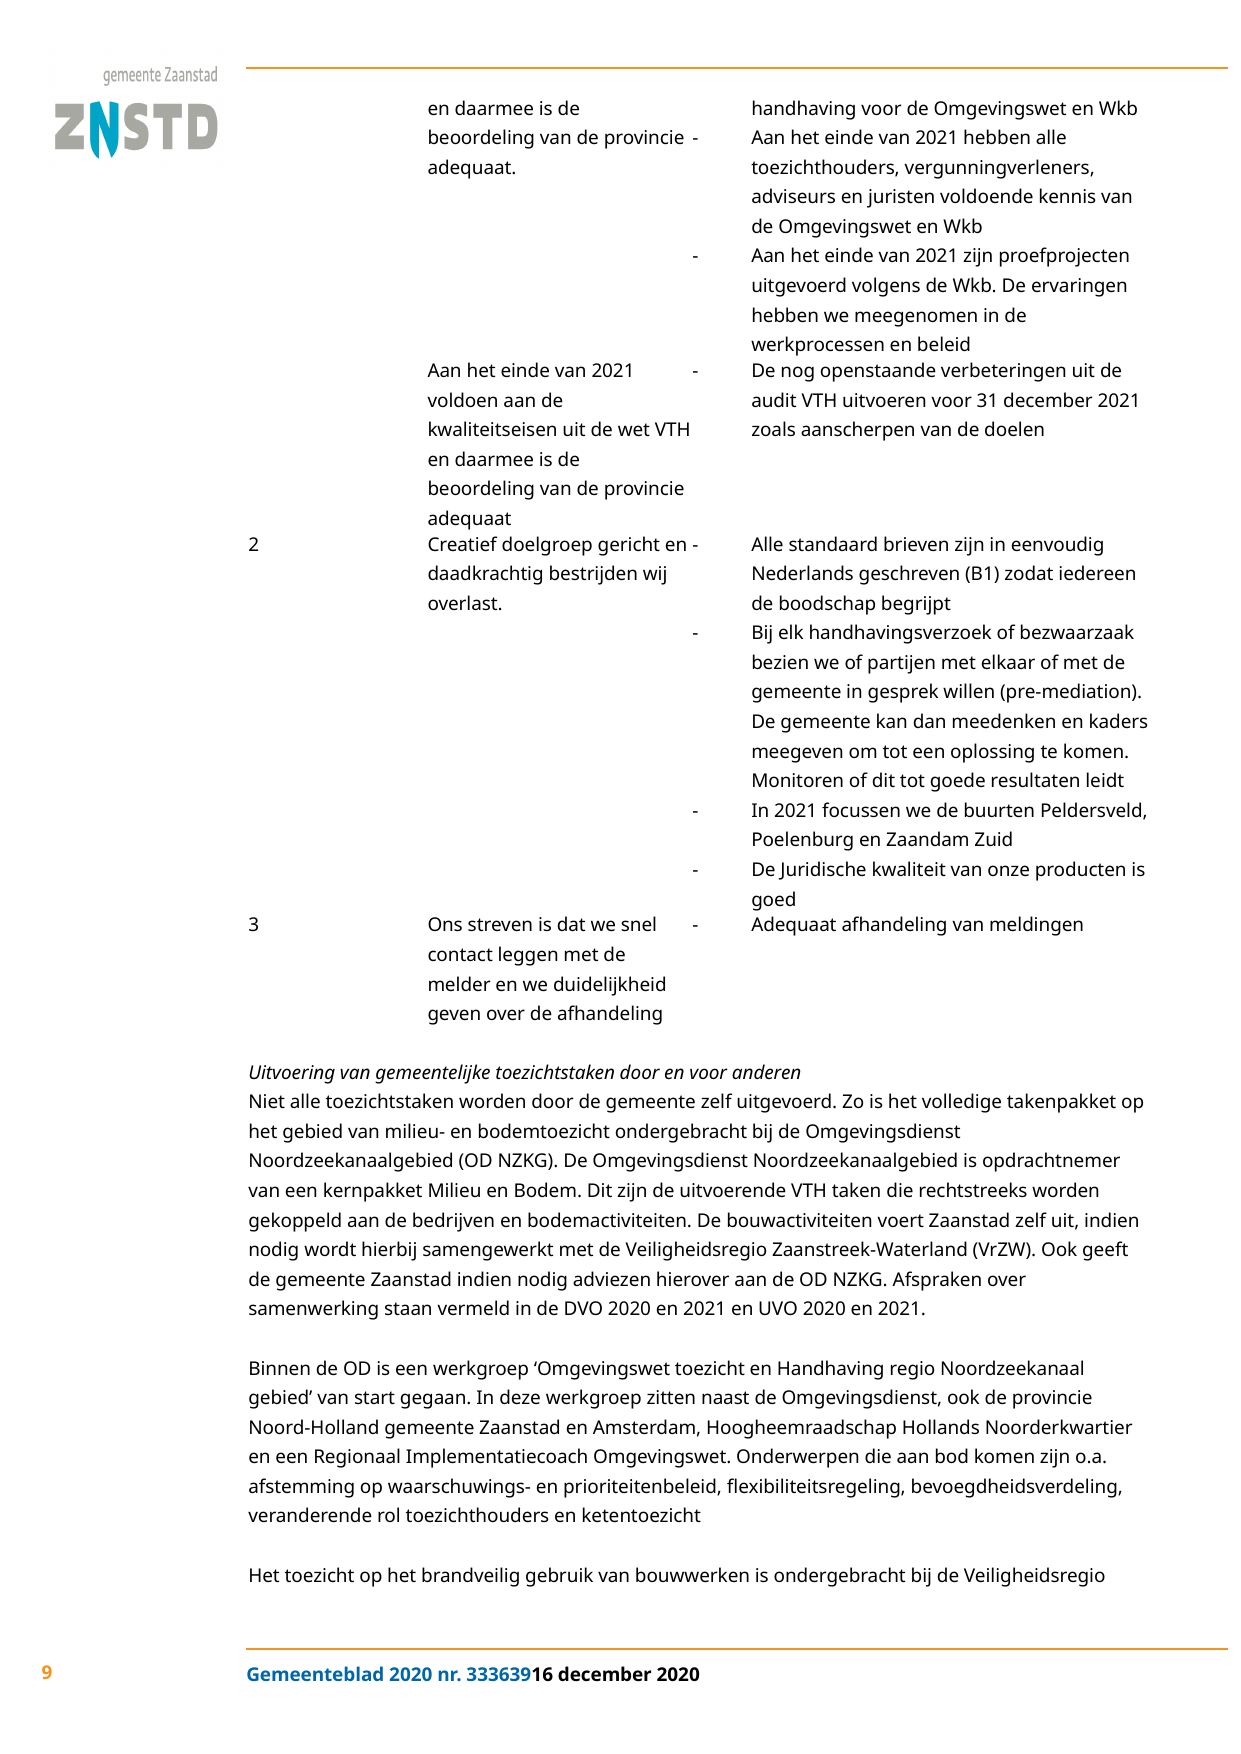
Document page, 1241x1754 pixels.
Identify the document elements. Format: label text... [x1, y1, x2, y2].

text Niet alle toezichtstaken worden door de gemeente zelf uitgevoerd. Zo is het volledige takenpakket op het gebied van milieu- en bodemtoezicht ondergebracht bij de Omgevingsdienst Noordzeekanaalgebied (OD NZKG). De Omgevingsdienst Noordzeekanaalgebied is opdrachtnemer van een kernpakket Milieu en Bodem. Dit zijn de uitvoerende VTH taken die rechtstreeks worden gekoppeld aan de bedrijven en bodemactiviteiten. De bouwactiviteiten voert Zaanstad zelf uit, indien nodig wordt hierbij samengewerkt met de Veiligheidsregio Zaanstreek-Waterland (VrZW). Ook geeft de gemeente Zaanstad indien nodig adviezen hierover aan de OD NZKG. Afspraken over samenwerking staan vermeld in de DVO 2020 en 2021 en UVO 2020 en 2021. [248, 1088, 1152, 1321]
table_cell [248, 95, 427, 357]
text Uitvoering van gemeentelijke toezichtstaken door en voor anderen [248, 1059, 1152, 1084]
table_cell Alle standaard brieven zijn in eenvoudig Nederlands geschreven (B1) zodat iedereen de boodschap begrijpt Bij elk handhavingsverzoek of bezwaarzaak bezien we of partijen met elkaar of met de gemeente in gesprek willen (pre-mediation). De gemeente kan dan meedenken en kaders meegeven om tot een oplossing te komen. Monitoren of dit tot goede resultaten leidt In 2021 focussen we de buurten Peldersveld, Poelenburg en Zaandam Zuid De Juridische kwaliteit van onze producten is goed [692, 531, 1152, 912]
picture [41, 47, 231, 172]
table_cell Ons streven is dat we snel contact leggen met de melder en we duidelijkheid geven over de afhandeling [427, 912, 692, 1026]
text Het toezicht op het brandveilig gebruik van bouwwerken is ondergebracht bij de Veiligheidsregio [248, 1562, 1152, 1587]
text Binnen de OD is een werkgroep ‘Omgevingswet toezicht en Handhaving regio Noordzeekanaal gebied’ van start gegaan. In deze werkgroep zitten naast de Omgevingsdienst, ook de provincie Noord-Holland gemeente Zaanstad en Amsterdam, Hoogheemraadschap Hollands Noorderkwartier en een Regionaal Implementatiecoach Omgevingswet. Onderwerpen die aan bod komen zijn o.a. afstemming op waarschuwings- en prioriteitenbeleid, flexibiliteitsregeling, bevoegdheidsverdeling, veranderende rol toezichthouders en ketentoezicht [248, 1355, 1152, 1528]
table_cell Adequaat afhandeling van meldingen [692, 912, 1152, 1026]
table_cell 2 [248, 531, 427, 912]
table_cell De nog openstaande verbeteringen uit de audit VTH uitvoeren voor 31 december 2021 zoals aanscherpen van de doelen [692, 357, 1152, 531]
table_cell 3 [248, 912, 427, 1026]
table_cell en daarmee is de beoordeling van de provincie adequaat. [427, 95, 692, 357]
table_cell handhaving voor de Omgevingswet en Wkb Aan het einde van 2021 hebben alle toezichthouders, vergunningverleners, adviseurs en juristen voldoende kennis van de Omgevingswet en Wkb Aan het einde van 2021 zijn proefprojecten uitgevoerd volgens de Wkb. De ervaringen hebben we meegenomen in de werkprocessen en beleid [692, 95, 1152, 357]
table_cell [248, 357, 427, 531]
table_cell Creatief doelgroep gericht en daadkrachtig bestrijden wij overlast. [427, 531, 692, 912]
table_cell Aan het einde van 2021 voldoen aan de kwaliteitseisen uit de wet VTH en daarmee is de beoordeling van de provincie adequaat [427, 357, 692, 531]
